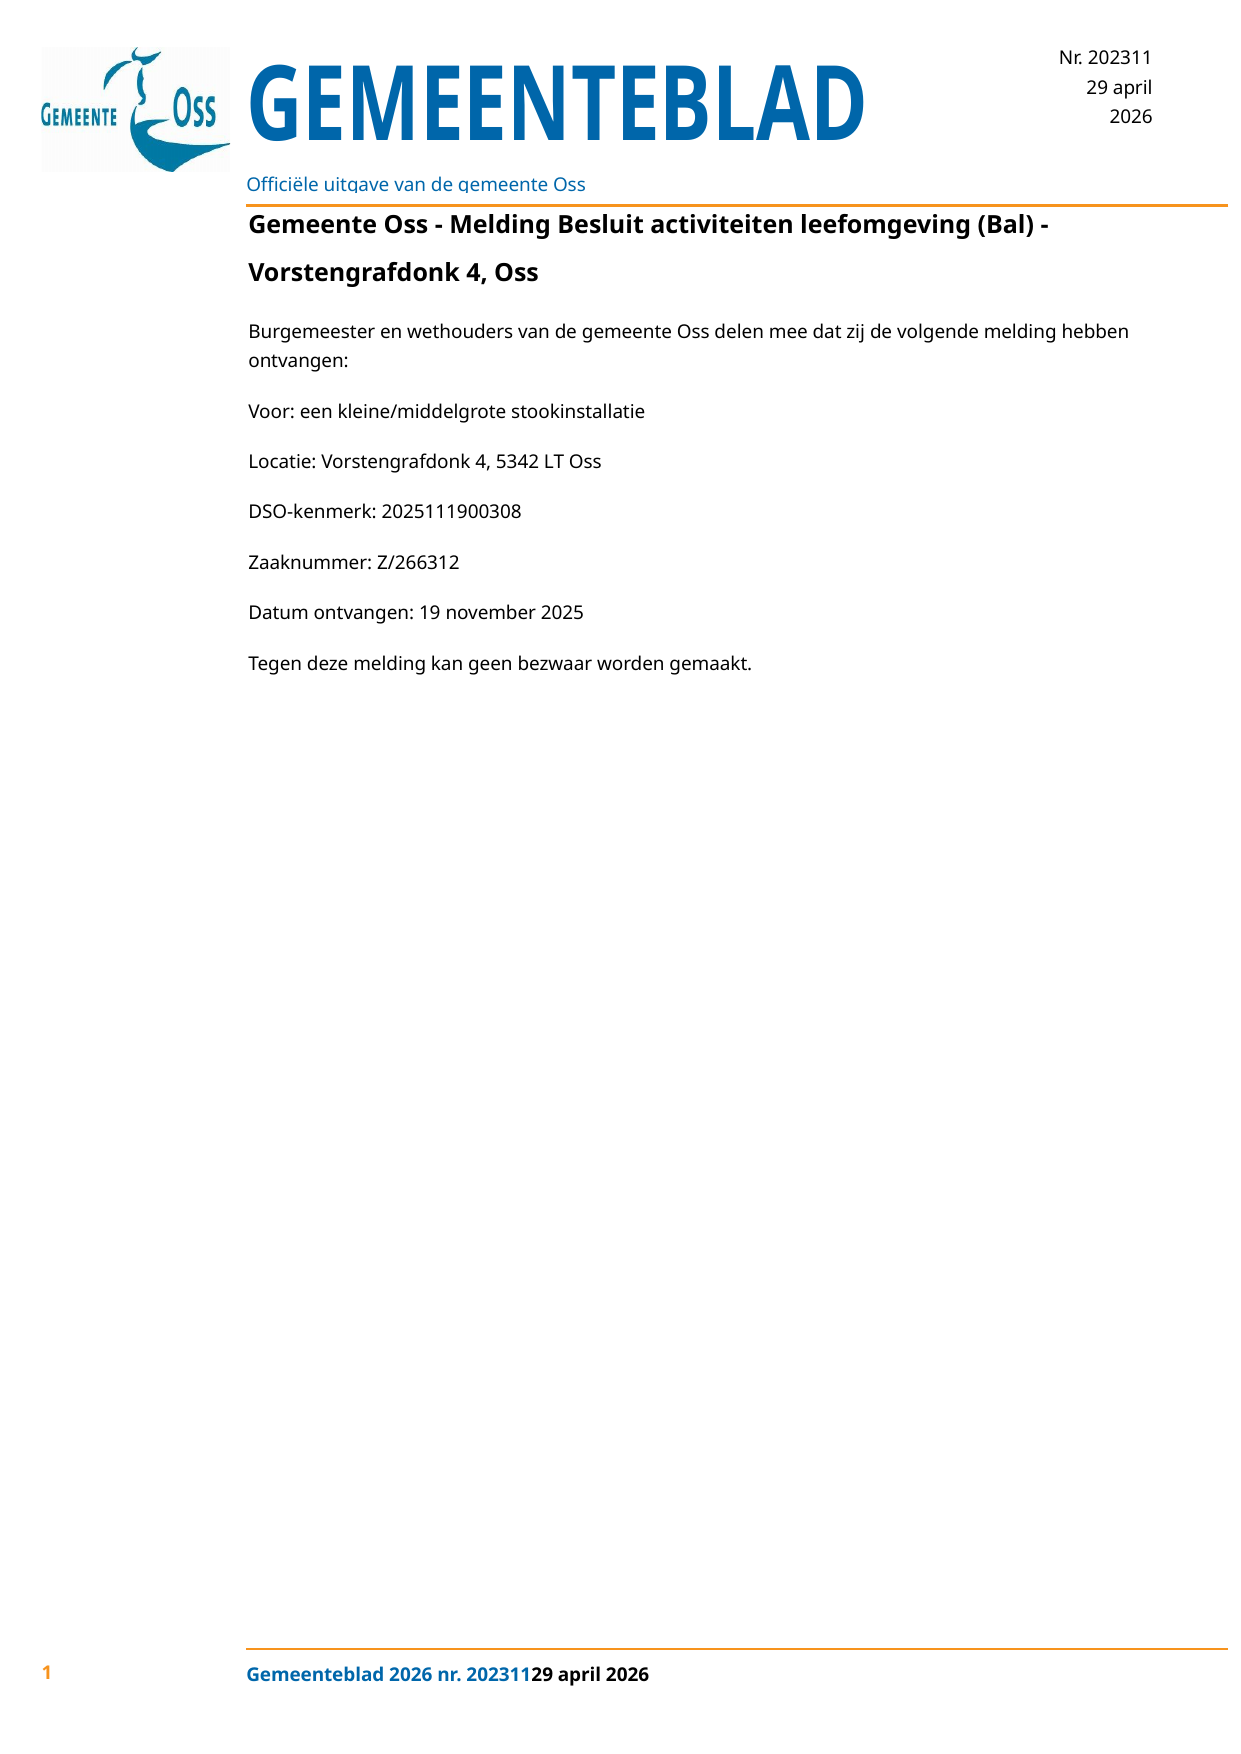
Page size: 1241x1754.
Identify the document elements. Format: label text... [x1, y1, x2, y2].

text Locatie: Vorstengrafdonk 4, 5342 LT Oss [248, 448, 1152, 474]
picture [41, 47, 231, 172]
text Zaaknummer: Z/266312 [248, 549, 1152, 575]
text Datum ontvangen: 19 november 2025 [248, 599, 1152, 625]
text Gemeente Oss - Melding Besluit activiteiten leefomgeving (Bal) - Vorstengrafdonk 4, Oss [248, 207, 1152, 288]
text Voor: een kleine/middelgrote stookinstallatie [248, 398, 1152, 424]
text Tegen deze melding kan geen bezwaar worden gemaakt. [248, 650, 1152, 676]
text DSO-kenmerk: 2025111900308 [248, 499, 1152, 524]
text Burgemeester en wethouders van de gemeente Oss delen mee dat zij de volgende melding hebben ontvangen: [248, 318, 1152, 373]
